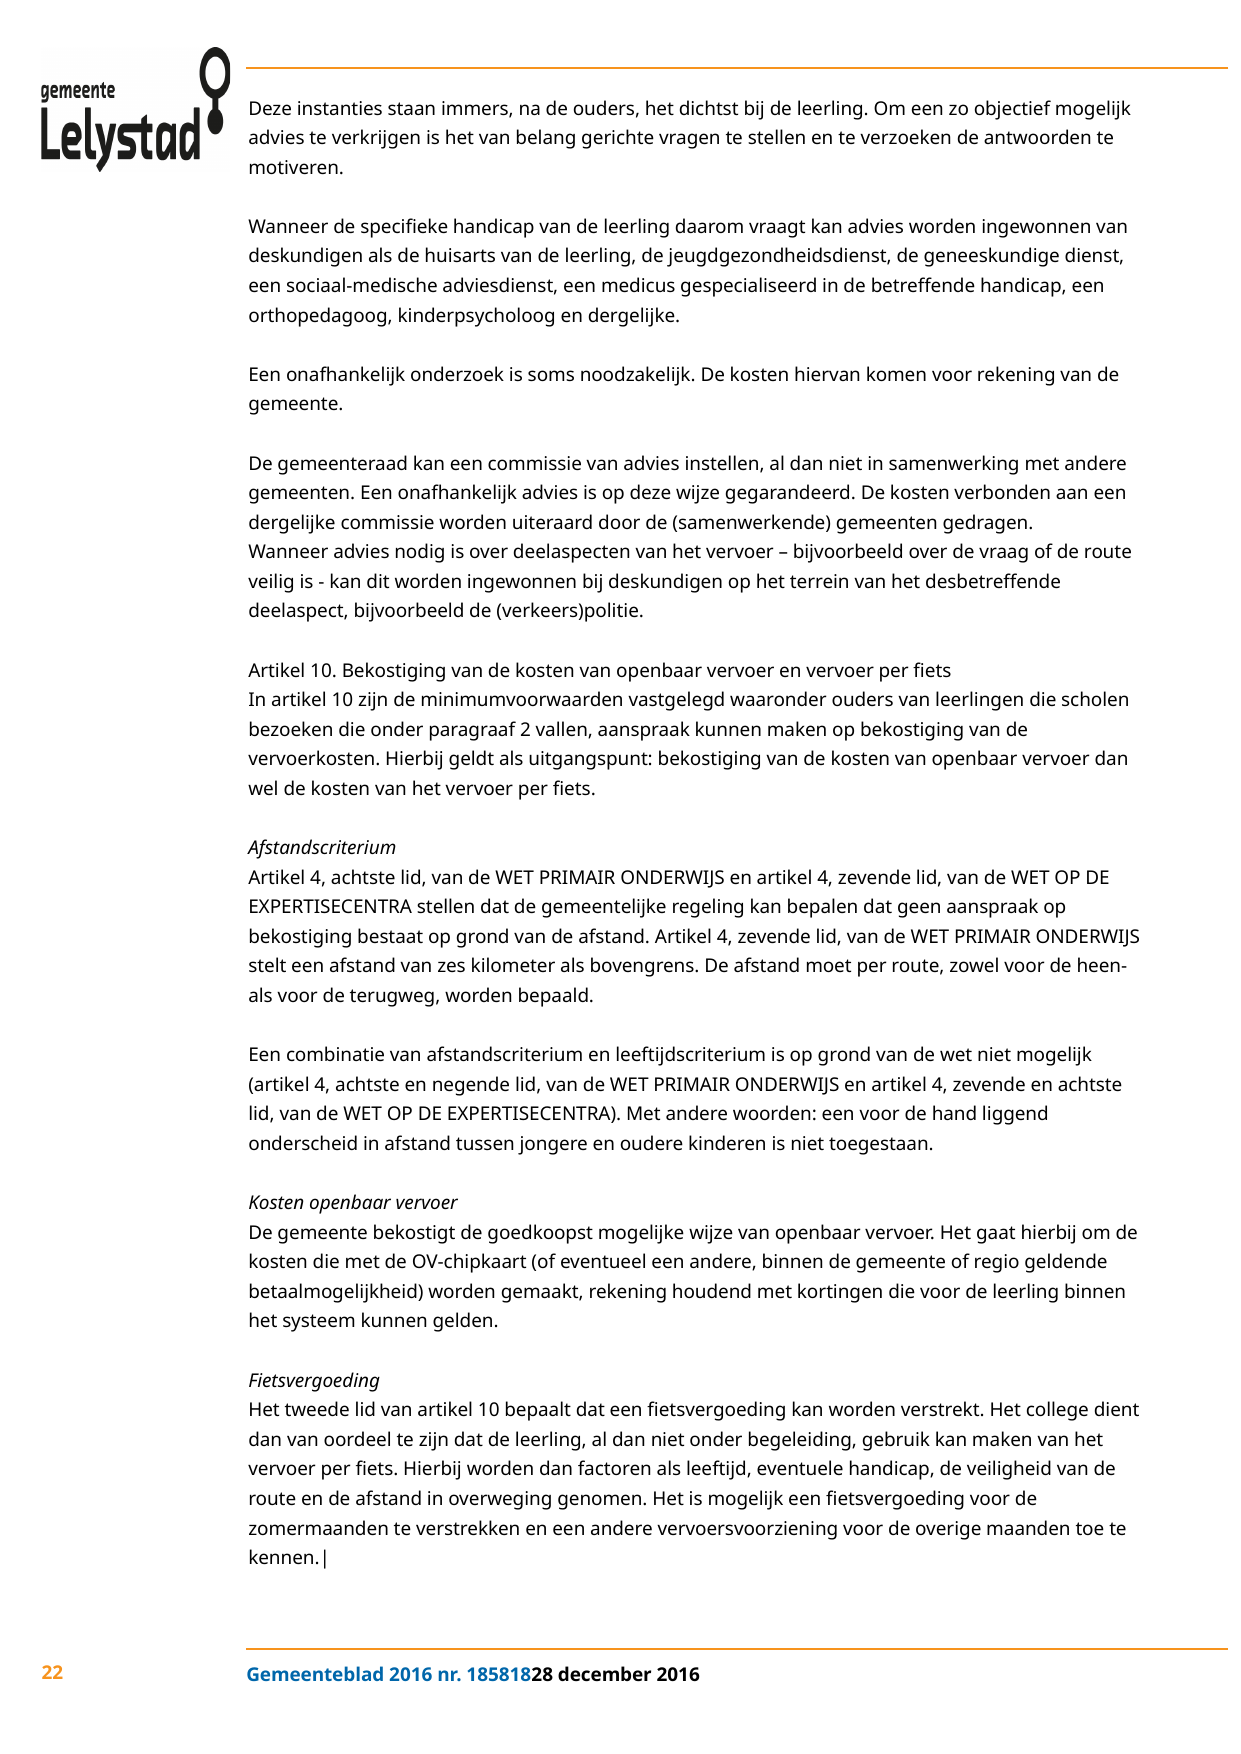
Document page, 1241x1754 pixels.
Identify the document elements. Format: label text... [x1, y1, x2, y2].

text Wanneer advies nodig is over deelaspecten van het vervoer – bijvoorbeeld over de vraag of de route veilig is - kan dit worden ingewonnen bij deskundigen op het terrein van het desbetreffende deelaspect, bijvoorbeeld de (verkeers)politie. [248, 538, 1152, 623]
text Afstandscriterium [248, 834, 1152, 860]
text Een onafhankelijk onderzoek is soms noodzakelijk. De kosten hiervan komen voor rekening van de gemeente. [248, 361, 1152, 416]
text Een combinatie van afstandscriterium en leeftijdscriterium is op grond van de wet niet mogelijk (artikel 4, achtste en negende lid, van de WET PRIMAIR ONDERWIJS en artikel 4, zevende en achtste lid, van de WET OP DE EXPERTISECENTRA). Met andere woorden: een voor de hand liggend onderscheid in afstand tussen jongere en oudere kinderen is niet toegestaan. [248, 1041, 1152, 1156]
text In artikel 10 zijn de minimumvoorwaarden vastgelegd waaronder ouders van leerlingen die scholen bezoeken die onder paragraaf 2 vallen, aanspraak kunnen maken op bekostiging van de vervoerkosten. Hierbij geldt als uitgangspunt: bekostiging van de kosten van openbaar vervoer dan wel de kosten van het vervoer per fiets. [248, 686, 1152, 801]
text Kosten openbaar vervoer [248, 1189, 1152, 1215]
text De gemeente bekostigt de goedkoopst mogelijke wijze van openbaar vervoer. Het gaat hierbij om de kosten die met de OV-chipkaart (of eventueel een andere, binnen de gemeente of regio geldende betaalmogelijkheid) worden gemaakt, rekening houdend met kortingen die voor de leerling binnen het systeem kunnen gelden. [248, 1219, 1152, 1333]
text Deze instanties staan immers, na de ouders, het dichtst bij de leerling. Om een zo objectief mogelijk advies te verkrijgen is het van belang gerichte vragen te stellen en te verzoeken de antwoorden te motiveren. [248, 95, 1152, 180]
text Artikel 4, achtste lid, van de WET PRIMAIR ONDERWIJS en artikel 4, zevende lid, van de WET OP DE EXPERTISECENTRA stellen dat de gemeentelijke regeling kan bepalen dat geen aanspraak op bekostiging bestaat op grond van de afstand. Artikel 4, zevende lid, van de WET PRIMAIR ONDERWIJS stelt een afstand van zes kilometer als bovengrens. De afstand moet per route, zowel voor de heen- als voor de terugweg, worden bepaald. [248, 864, 1152, 1008]
text Wanneer de specifieke handicap van de leerling daarom vraagt kan advies worden ingewonnen van deskundigen als de huisarts van de leerling, de jeugdgezondheidsdienst, de geneeskundige dienst, een sociaal-medische adviesdienst, een medicus gespecialiseerd in de betreffende handicap, een orthopedagoog, kinderpsycholoog en dergelijke. [248, 213, 1152, 328]
text Artikel 10. Bekostiging van de kosten van openbaar vervoer en vervoer per fiets [248, 657, 1152, 683]
text Het tweede lid van artikel 10 bepaalt dat een fietsvergoeding kan worden verstrekt. Het college dient dan van oordeel te zijn dat de leerling, al dan niet onder begeleiding, gebruik kan maken van het vervoer per fiets. Hierbij worden dan factoren als leeftijd, eventuele handicap, de veiligheid van de route en de afstand in overweging genomen. Het is mogelijk een fietsvergoeding voor de zomermaanden te verstrekken en een andere vervoersvoorziening voor de overige maanden toe te kennen.| [248, 1396, 1152, 1570]
text Fietsvergoeding [248, 1367, 1152, 1393]
text De gemeenteraad kan een commissie van advies instellen, al dan niet in samenwerking met andere gemeenten. Een onafhankelijk advies is op deze wijze gegarandeerd. De kosten verbonden aan een dergelijke commissie worden uiteraard door de (samenwerkende) gemeenten gedragen. [248, 450, 1152, 535]
picture [41, 47, 231, 172]
